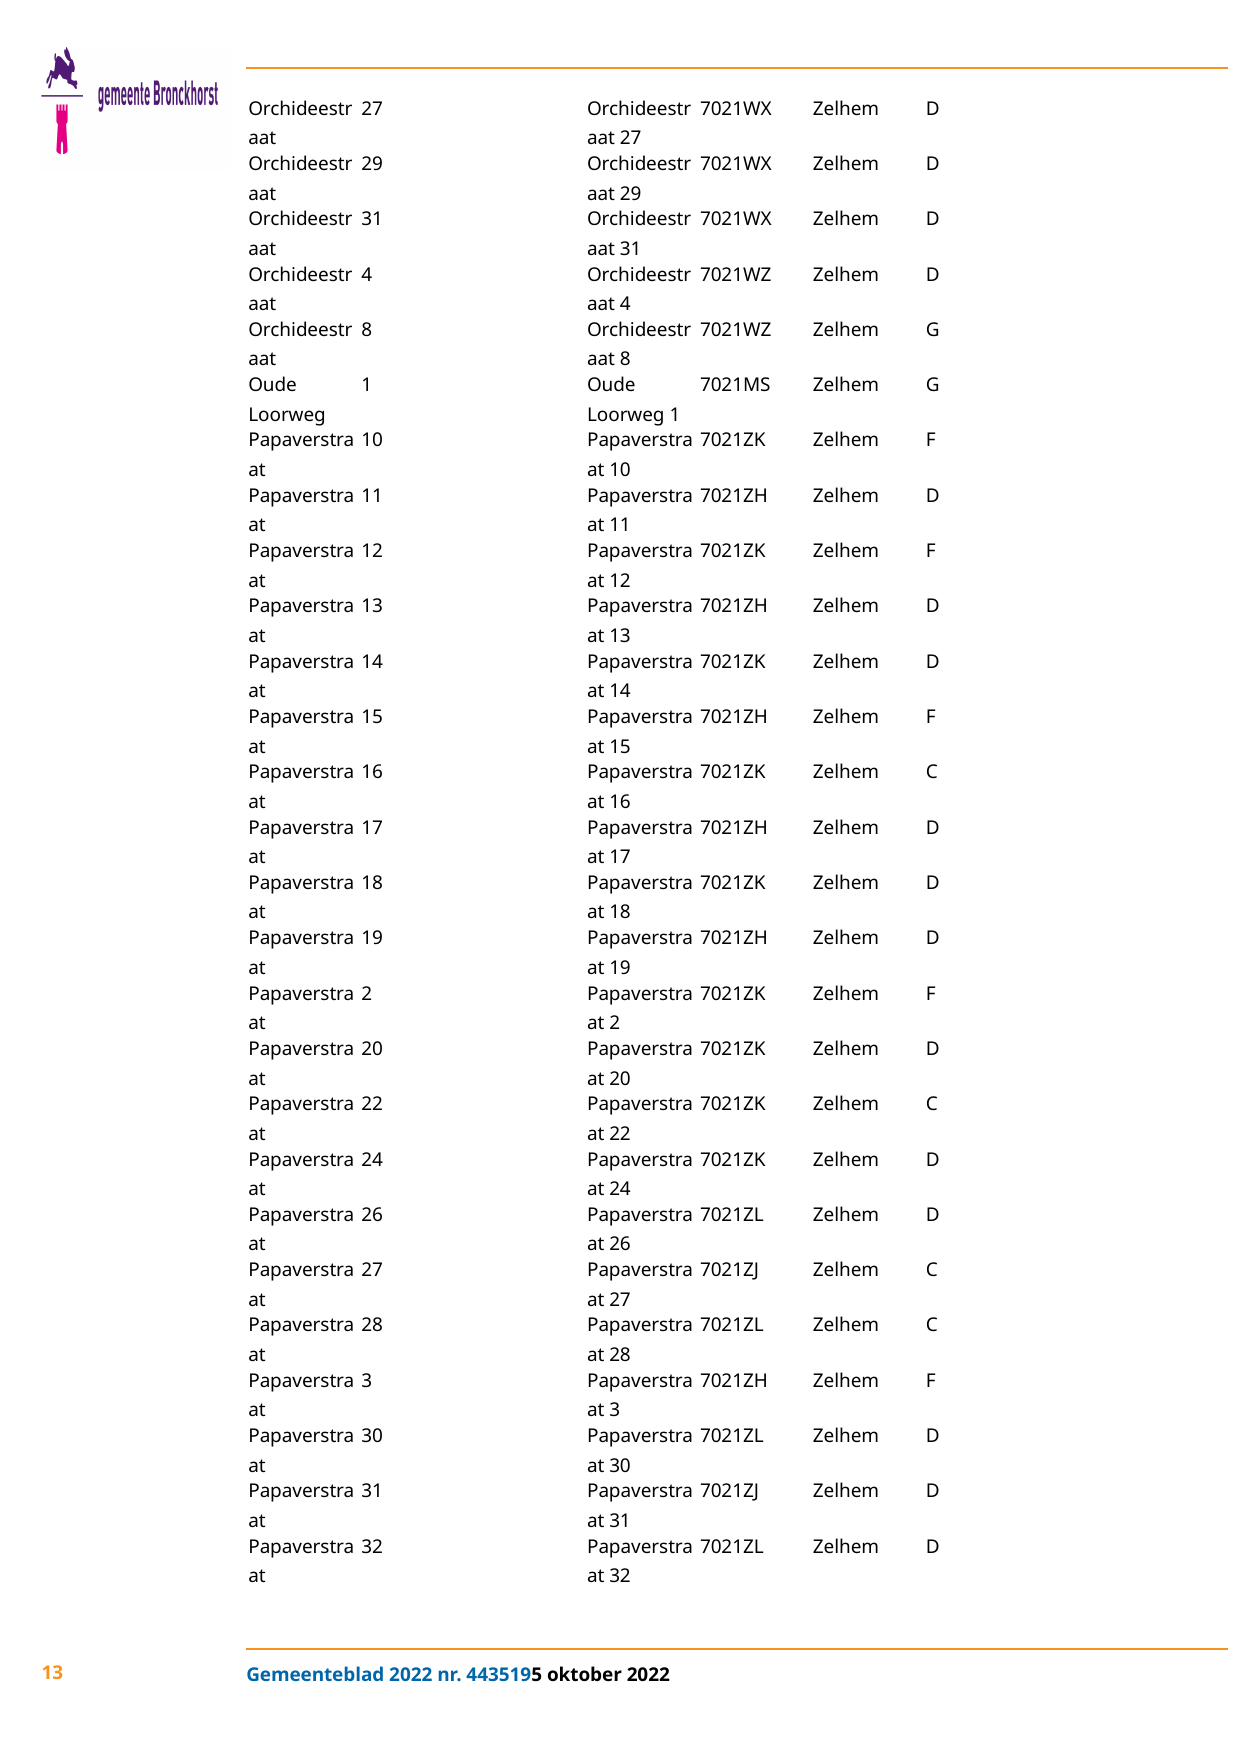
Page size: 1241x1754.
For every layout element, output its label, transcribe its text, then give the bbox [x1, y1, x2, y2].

table_cell 7021ZK [700, 869, 813, 924]
table_cell 7021ZL [700, 1422, 813, 1478]
table_cell [1039, 759, 1152, 814]
table_cell [474, 1478, 587, 1533]
table_cell [474, 482, 587, 537]
table_cell 15 [361, 703, 474, 758]
table_cell Zelhem [813, 482, 926, 537]
table_cell Orchideestraat [248, 150, 361, 205]
table_cell Zelhem [813, 703, 926, 758]
table_cell Papaverstraat 30 [587, 1422, 700, 1478]
table_cell [474, 371, 587, 427]
table_cell 7021WX [700, 95, 813, 150]
table_cell Papaverstraat [248, 1533, 361, 1588]
table_cell 7021ZK [700, 1090, 813, 1146]
table_cell 7021WX [700, 205, 813, 261]
table_cell 7021MS [700, 371, 813, 427]
table_cell D [926, 1201, 1038, 1256]
table_cell F [926, 427, 1038, 482]
table_cell 29 [361, 150, 474, 205]
table_cell D [926, 1422, 1038, 1478]
table_cell Zelhem [813, 95, 926, 150]
table_cell [1039, 427, 1152, 482]
table_cell Papaverstraat 12 [587, 537, 700, 593]
table_cell [474, 1312, 587, 1367]
table_cell Papaverstraat [248, 593, 361, 648]
table_cell D [926, 1035, 1038, 1090]
table_cell C [926, 1090, 1038, 1146]
table_cell Papaverstraat 24 [587, 1146, 700, 1201]
table_cell 19 [361, 925, 474, 980]
table_cell 27 [361, 1256, 474, 1312]
table_cell Orchideestraat 31 [587, 205, 700, 261]
table_cell [474, 1201, 587, 1256]
table_cell Orchideestraat [248, 261, 361, 316]
table_cell 4 [361, 261, 474, 316]
table_cell 14 [361, 648, 474, 703]
table_cell [474, 759, 587, 814]
table_cell 7021ZK [700, 427, 813, 482]
table_cell 11 [361, 482, 474, 537]
table_cell [1039, 150, 1152, 205]
table_cell [1039, 1146, 1152, 1201]
table_cell 28 [361, 1312, 474, 1367]
table_cell Papaverstraat 17 [587, 814, 700, 869]
table_cell Zelhem [813, 537, 926, 593]
table_cell [1039, 648, 1152, 703]
table_cell Papaverstraat [248, 1090, 361, 1146]
table_cell Zelhem [813, 1422, 926, 1478]
table_cell Papaverstraat [248, 759, 361, 814]
table_cell F [926, 703, 1038, 758]
table_cell G [926, 371, 1038, 427]
table_cell 7021ZK [700, 759, 813, 814]
table_cell [474, 648, 587, 703]
table_cell Papaverstraat 31 [587, 1478, 700, 1533]
table_cell Orchideestraat [248, 95, 361, 150]
table_cell C [926, 1312, 1038, 1367]
table_cell 7021ZH [700, 1367, 813, 1422]
table_cell Papaverstraat 32 [587, 1533, 700, 1588]
table_cell Orchideestraat 27 [587, 95, 700, 150]
table_cell 7021ZH [700, 593, 813, 648]
table_cell [474, 1533, 587, 1588]
table_cell Orchideestraat 29 [587, 150, 700, 205]
table_cell Papaverstraat [248, 1367, 361, 1422]
table_cell 31 [361, 1478, 474, 1533]
table_cell Zelhem [813, 371, 926, 427]
table_cell D [926, 1146, 1038, 1201]
table_cell 7021ZL [700, 1201, 813, 1256]
table_cell Oude Loorweg [248, 371, 361, 427]
table_cell [1039, 205, 1152, 261]
table_cell Papaverstraat 15 [587, 703, 700, 758]
table_cell [1039, 1478, 1152, 1533]
table_cell Papaverstraat 3 [587, 1367, 700, 1422]
table_cell [474, 205, 587, 261]
table_cell 7021ZJ [700, 1478, 813, 1533]
table_cell Papaverstraat 26 [587, 1201, 700, 1256]
table_cell F [926, 1367, 1038, 1422]
table_cell Papaverstraat [248, 1312, 361, 1367]
table_cell 26 [361, 1201, 474, 1256]
table_cell Papaverstraat [248, 427, 361, 482]
table_cell 22 [361, 1090, 474, 1146]
table_cell 7021ZK [700, 537, 813, 593]
table_cell 20 [361, 1035, 474, 1090]
table_cell D [926, 95, 1038, 150]
table_cell [1039, 1533, 1152, 1588]
table_cell Orchideestraat [248, 316, 361, 371]
table_cell 7021ZK [700, 980, 813, 1035]
table_cell D [926, 648, 1038, 703]
table_cell Zelhem [813, 648, 926, 703]
table_cell [474, 537, 587, 593]
table_cell Zelhem [813, 593, 926, 648]
table_cell 17 [361, 814, 474, 869]
table_cell Papaverstraat [248, 482, 361, 537]
table_cell 7021ZK [700, 1146, 813, 1201]
table_cell 7021ZH [700, 925, 813, 980]
table_cell Orchideestraat [248, 205, 361, 261]
table_cell Papaverstraat 2 [587, 980, 700, 1035]
table_cell [474, 1367, 587, 1422]
table_cell D [926, 205, 1038, 261]
table_cell 24 [361, 1146, 474, 1201]
table_cell Zelhem [813, 1367, 926, 1422]
table_cell D [926, 814, 1038, 869]
table_cell 2 [361, 980, 474, 1035]
table_cell [1039, 1035, 1152, 1090]
table_cell [474, 1256, 587, 1312]
table_cell Oude Loorweg 1 [587, 371, 700, 427]
table_cell [474, 150, 587, 205]
table_cell 31 [361, 205, 474, 261]
table_cell [1039, 980, 1152, 1035]
table_cell D [926, 1478, 1038, 1533]
table_cell [474, 814, 587, 869]
table_cell 7021WZ [700, 316, 813, 371]
table_cell Papaverstraat [248, 869, 361, 924]
table_cell 7021ZK [700, 648, 813, 703]
table_cell Zelhem [813, 980, 926, 1035]
table_cell Zelhem [813, 1090, 926, 1146]
table_cell Papaverstraat 22 [587, 1090, 700, 1146]
table_cell D [926, 593, 1038, 648]
table_cell [1039, 1090, 1152, 1146]
table_cell 7021ZL [700, 1533, 813, 1588]
table_cell Zelhem [813, 316, 926, 371]
table_cell [474, 1090, 587, 1146]
table_cell Zelhem [813, 1478, 926, 1533]
table_cell Zelhem [813, 1146, 926, 1201]
table_cell 12 [361, 537, 474, 593]
table_cell [474, 427, 587, 482]
table_cell [1039, 1256, 1152, 1312]
table_cell Papaverstraat [248, 703, 361, 758]
table_cell Zelhem [813, 427, 926, 482]
table_cell 7021WX [700, 150, 813, 205]
table_cell 30 [361, 1422, 474, 1478]
table_cell Papaverstraat 14 [587, 648, 700, 703]
table_cell Zelhem [813, 1035, 926, 1090]
table_cell [1039, 95, 1152, 150]
table_cell [1039, 814, 1152, 869]
table_cell 18 [361, 869, 474, 924]
table_cell [1039, 371, 1152, 427]
table_cell [1039, 261, 1152, 316]
table_cell F [926, 980, 1038, 1035]
table_cell Papaverstraat 13 [587, 593, 700, 648]
table_cell [1039, 1312, 1152, 1367]
table_cell Papaverstraat 19 [587, 925, 700, 980]
table_cell 7021ZJ [700, 1256, 813, 1312]
table_cell [1039, 869, 1152, 924]
table_cell Zelhem [813, 261, 926, 316]
table_cell Papaverstraat 10 [587, 427, 700, 482]
table_cell Zelhem [813, 869, 926, 924]
table_cell Papaverstraat [248, 537, 361, 593]
table_cell Papaverstraat 28 [587, 1312, 700, 1367]
table_cell D [926, 1533, 1038, 1588]
table_cell 8 [361, 316, 474, 371]
table_cell Zelhem [813, 1256, 926, 1312]
table_cell [1039, 925, 1152, 980]
picture [41, 47, 231, 172]
table_cell [1039, 1422, 1152, 1478]
table_cell Zelhem [813, 1312, 926, 1367]
table_cell F [926, 537, 1038, 593]
table_cell Papaverstraat [248, 1146, 361, 1201]
table_cell Zelhem [813, 814, 926, 869]
table_cell Papaverstraat [248, 925, 361, 980]
table_cell Papaverstraat [248, 1035, 361, 1090]
table_cell Papaverstraat 16 [587, 759, 700, 814]
table_cell [474, 980, 587, 1035]
table_cell [1039, 316, 1152, 371]
table_cell [474, 95, 587, 150]
table_cell Orchideestraat 8 [587, 316, 700, 371]
table_cell Papaverstraat [248, 1201, 361, 1256]
table_cell [474, 1422, 587, 1478]
table_cell Papaverstraat 11 [587, 482, 700, 537]
table_cell [1039, 1201, 1152, 1256]
table_cell 7021ZH [700, 703, 813, 758]
table_cell 27 [361, 95, 474, 150]
table_cell [474, 703, 587, 758]
table_cell Zelhem [813, 205, 926, 261]
table_cell 10 [361, 427, 474, 482]
table_cell Papaverstraat 18 [587, 869, 700, 924]
table_cell 13 [361, 593, 474, 648]
table_cell Orchideestraat 4 [587, 261, 700, 316]
table_cell [474, 593, 587, 648]
table_cell Papaverstraat [248, 814, 361, 869]
table_cell Papaverstraat [248, 1422, 361, 1478]
table_cell C [926, 1256, 1038, 1312]
table_cell Zelhem [813, 1533, 926, 1588]
table_cell 7021WZ [700, 261, 813, 316]
table_cell 32 [361, 1533, 474, 1588]
table_cell D [926, 925, 1038, 980]
table_cell C [926, 759, 1038, 814]
table_cell 7021ZK [700, 1035, 813, 1090]
table_cell 3 [361, 1367, 474, 1422]
table_cell D [926, 150, 1038, 205]
table_cell [474, 869, 587, 924]
table_cell G [926, 316, 1038, 371]
table_cell [1039, 593, 1152, 648]
table_cell Papaverstraat [248, 980, 361, 1035]
table_cell [1039, 1367, 1152, 1422]
table_cell Papaverstraat 27 [587, 1256, 700, 1312]
table_cell [474, 925, 587, 980]
table_cell Zelhem [813, 925, 926, 980]
table_cell D [926, 482, 1038, 537]
table_cell 7021ZH [700, 482, 813, 537]
table_cell D [926, 261, 1038, 316]
table_cell Papaverstraat [248, 1256, 361, 1312]
table_cell 7021ZL [700, 1312, 813, 1367]
table_cell 1 [361, 371, 474, 427]
table_cell [474, 316, 587, 371]
table_cell 16 [361, 759, 474, 814]
table_cell 7021ZH [700, 814, 813, 869]
table_cell Papaverstraat [248, 1478, 361, 1533]
table_cell Papaverstraat 20 [587, 1035, 700, 1090]
table_cell [1039, 703, 1152, 758]
table_cell [474, 261, 587, 316]
table_cell [474, 1035, 587, 1090]
table_cell Papaverstraat [248, 648, 361, 703]
table_cell Zelhem [813, 150, 926, 205]
table_cell D [926, 869, 1038, 924]
table_cell Zelhem [813, 1201, 926, 1256]
table_cell [1039, 537, 1152, 593]
table_cell Zelhem [813, 759, 926, 814]
table_cell [1039, 482, 1152, 537]
table_cell [474, 1146, 587, 1201]
